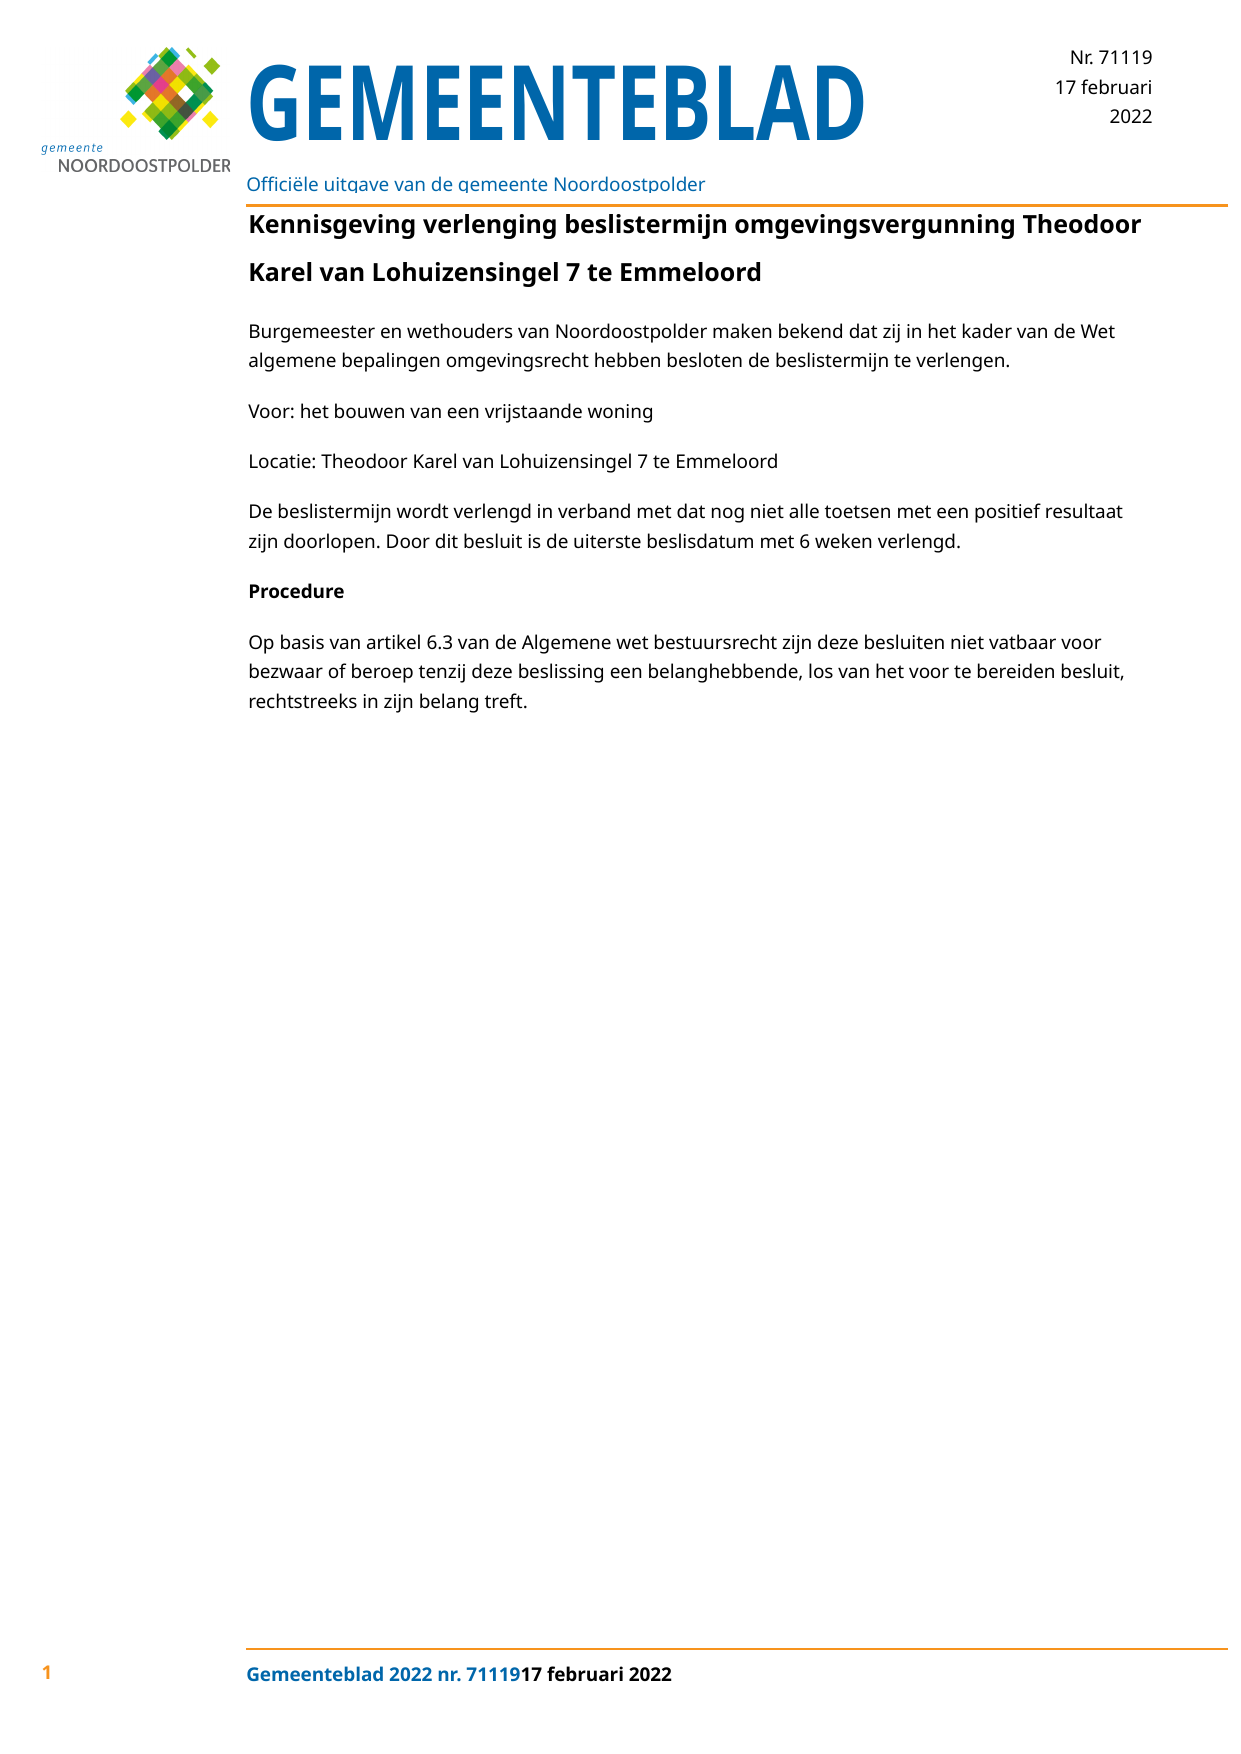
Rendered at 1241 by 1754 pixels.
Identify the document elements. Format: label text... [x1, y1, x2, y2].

text Locatie: Theodoor Karel van Lohuizensingel 7 te Emmeloord [248, 448, 1152, 474]
text Kennisgeving verlenging beslistermijn omgevingsvergunning Theodoor Karel van Lohuizensingel 7 te Emmeloord [248, 207, 1152, 288]
text De beslistermijn wordt verlengd in verband met​ ​​dat nog niet alle toetsen met een positief resultaat zijn doorlopen. Door dit besluit is de uiterste beslisdatum met 6 weken verlengd. [248, 499, 1152, 554]
text Burgemeester en wethouders van Noordoostpolder maken bekend dat zij in het kader van de Wet algemene bepalingen omgevingsrecht hebben besloten de beslistermijn te verlengen. [248, 318, 1152, 373]
picture [41, 47, 231, 172]
text Op basis van artikel 6.3 van de Algemene wet bestuursrecht zijn deze besluiten niet vatbaar voor bezwaar of beroep tenzij deze beslissing een belanghebbende, los van het voor te bereiden besluit, rechtstreeks in zijn belang treft. [248, 629, 1152, 714]
text Procedure [248, 579, 1152, 604]
text Voor: het bouwen van een vrijstaande woning [248, 398, 1152, 424]
